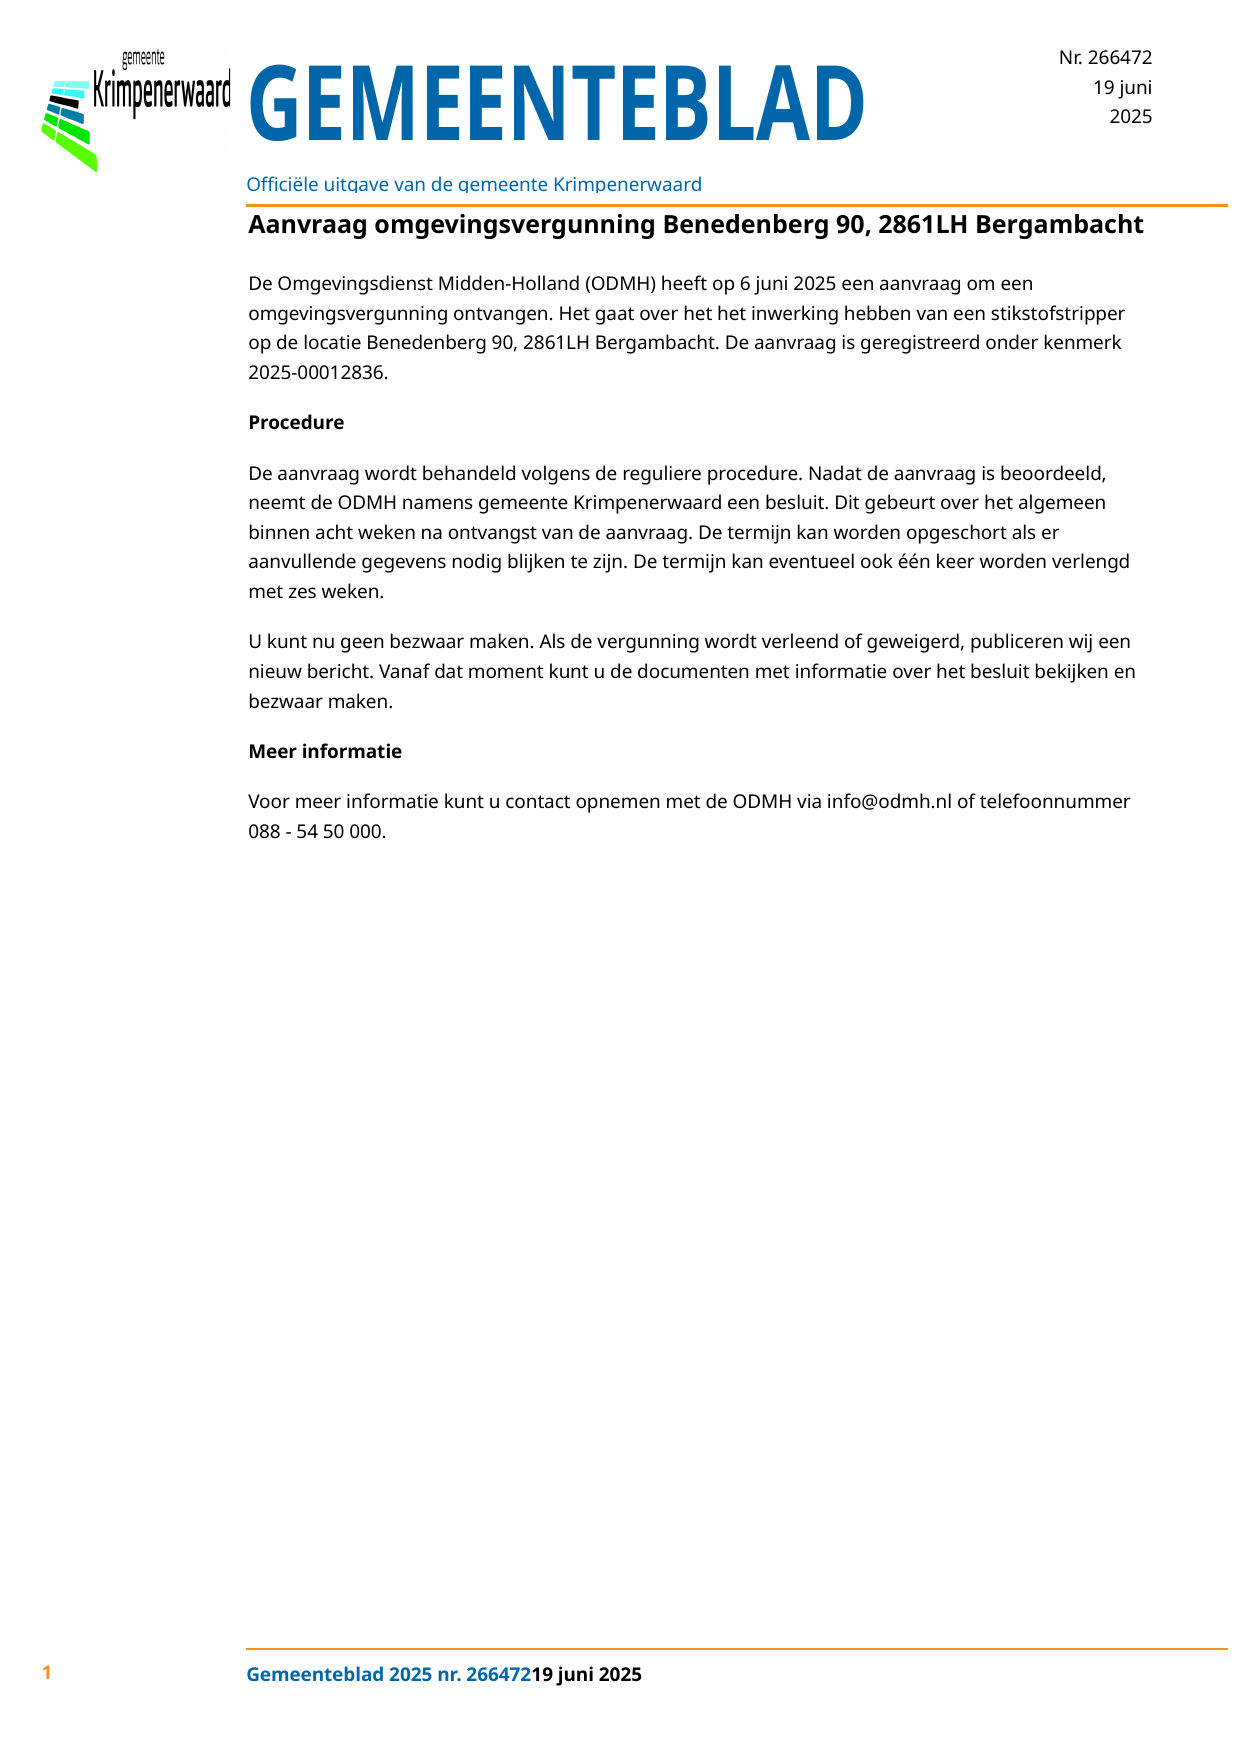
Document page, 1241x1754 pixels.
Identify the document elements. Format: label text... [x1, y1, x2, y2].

text De Omgevingsdienst Midden-Holland (ODMH) heeft op 6 juni 2025 een aanvraag om een omgevingsvergunning ontvangen. Het gaat over het het inwerking hebben van een stikstofstripper op de locatie Benedenberg 90, 2861LH Bergambacht. De aanvraag is geregistreerd onder kenmerk 2025-00012836. [248, 270, 1152, 385]
text Voor meer informatie kunt u contact opnemen met de ODMH via info@odmh.nl of telefoonnummer 088 - 54 50 000. [248, 789, 1152, 844]
text Procedure [248, 409, 1152, 435]
text Aanvraag omgevingsvergunning Benedenberg 90, 2861LH Bergambacht [248, 207, 1152, 241]
picture [41, 47, 231, 172]
text Meer informatie [248, 738, 1152, 764]
text U kunt nu geen bezwaar maken. Als de vergunning wordt verleend of geweigerd, publiceren wij een nieuw bericht. Vanaf dat moment kunt u de documenten met informatie over het besluit bekijken en bezwaar maken. [248, 629, 1152, 713]
text De aanvraag wordt behandeld volgens de reguliere procedure. Nadat de aanvraag is beoordeeld, neemt de ODMH namens gemeente Krimpenerwaard een besluit. Dit gebeurt over het algemeen binnen acht weken na ontvangst van de aanvraag. De termijn kan worden opgeschort als er aanvullende gegevens nodig blijken te zijn. De termijn kan eventueel ook één keer worden verlengd met zes weken. [248, 460, 1152, 604]
